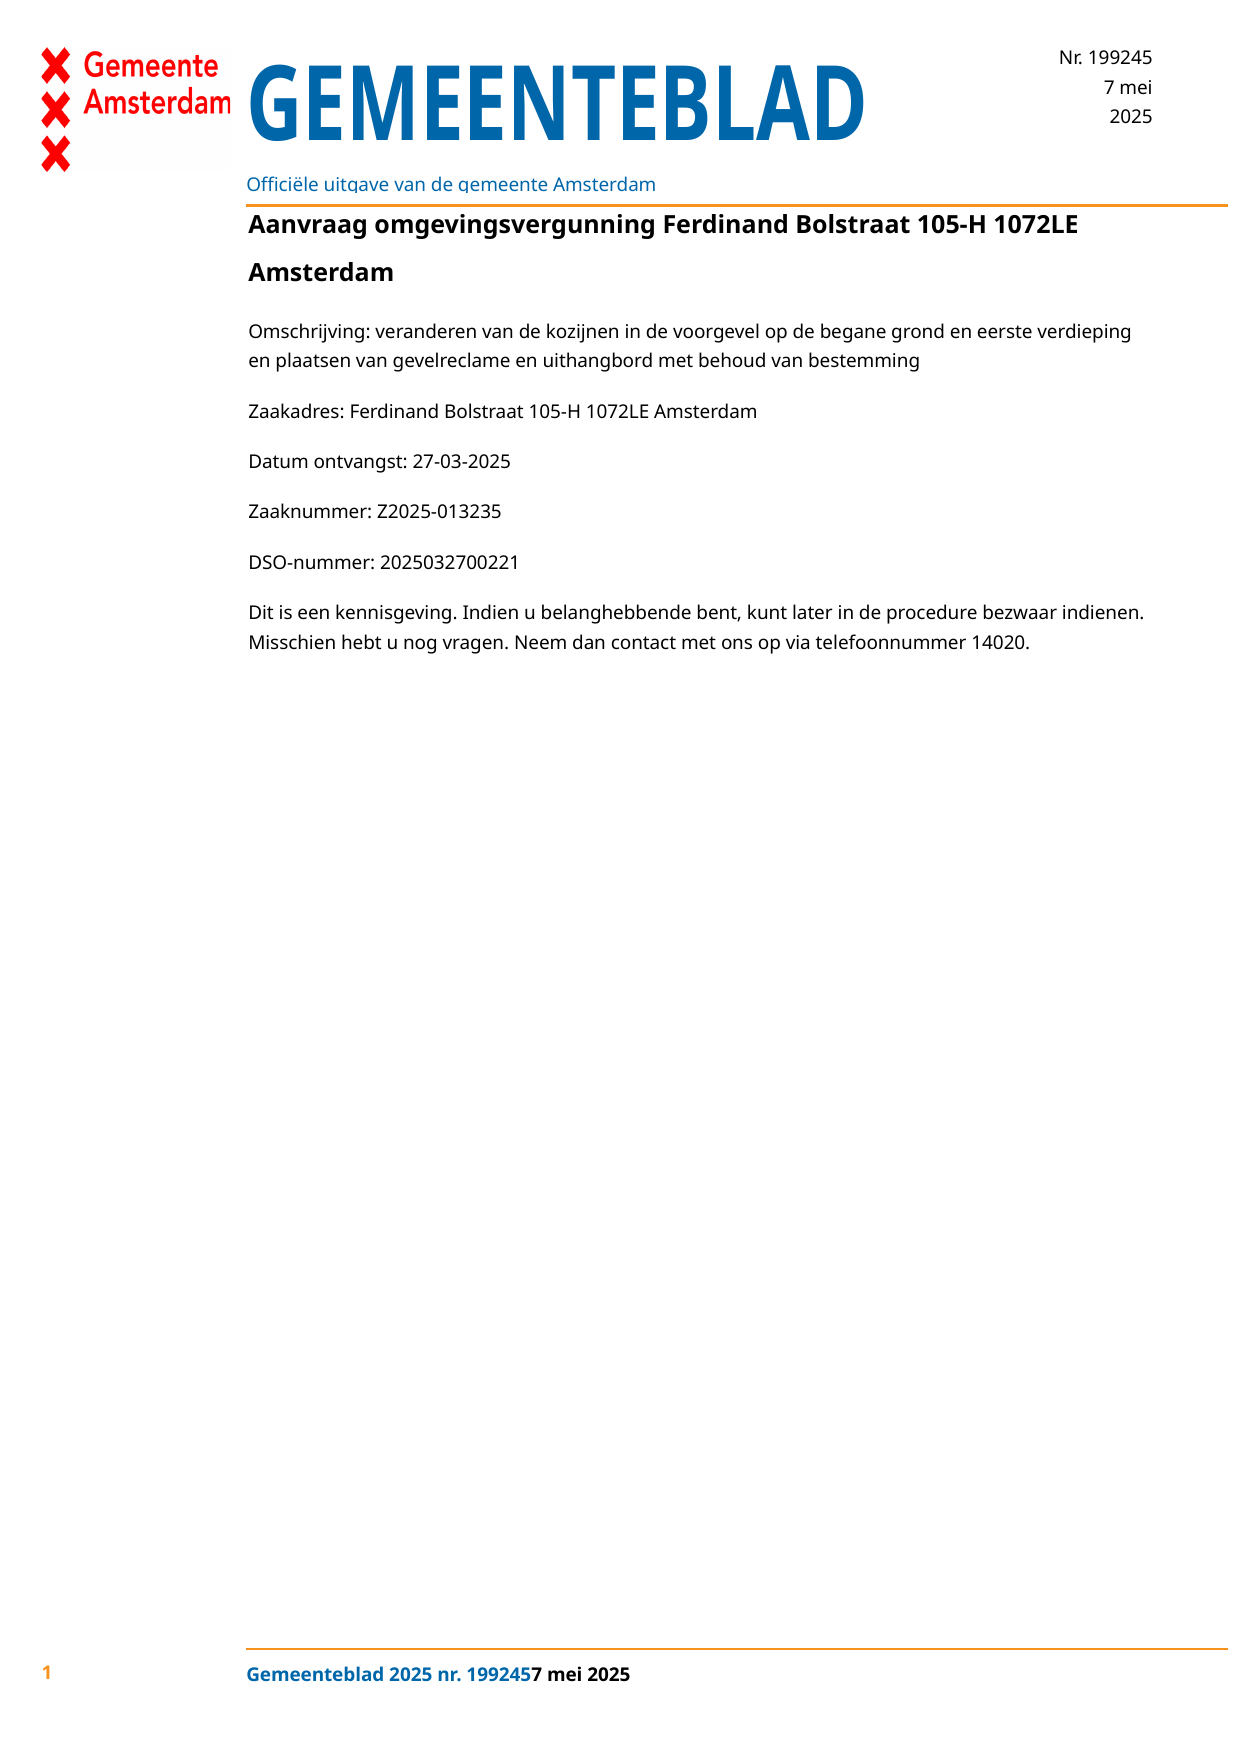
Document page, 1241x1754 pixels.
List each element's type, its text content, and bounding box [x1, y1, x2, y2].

text Zaakadres: Ferdinand Bolstraat 105-H 1072LE Amsterdam [248, 398, 1152, 424]
picture [41, 47, 231, 172]
text Aanvraag omgevingsvergunning Ferdinand Bolstraat 105-H 1072LE Amsterdam [248, 207, 1152, 288]
text Datum ontvangst: 27-03-2025 [248, 448, 1152, 474]
text DSO-nummer: 2025032700221 [248, 549, 1152, 575]
text Dit is een kennisgeving. Indien u belanghebbende bent, kunt later in de procedure bezwaar indienen. Misschien hebt u nog vragen. Neem dan contact met ons op via telefoonnummer 14020. [248, 599, 1152, 655]
text Zaaknummer: Z2025-013235 [248, 499, 1152, 524]
text Omschrijving: veranderen van de kozijnen in de voorgevel op de begane grond en eerste verdieping en plaatsen van gevelreclame en uithangbord met behoud van bestemming [248, 318, 1152, 373]
